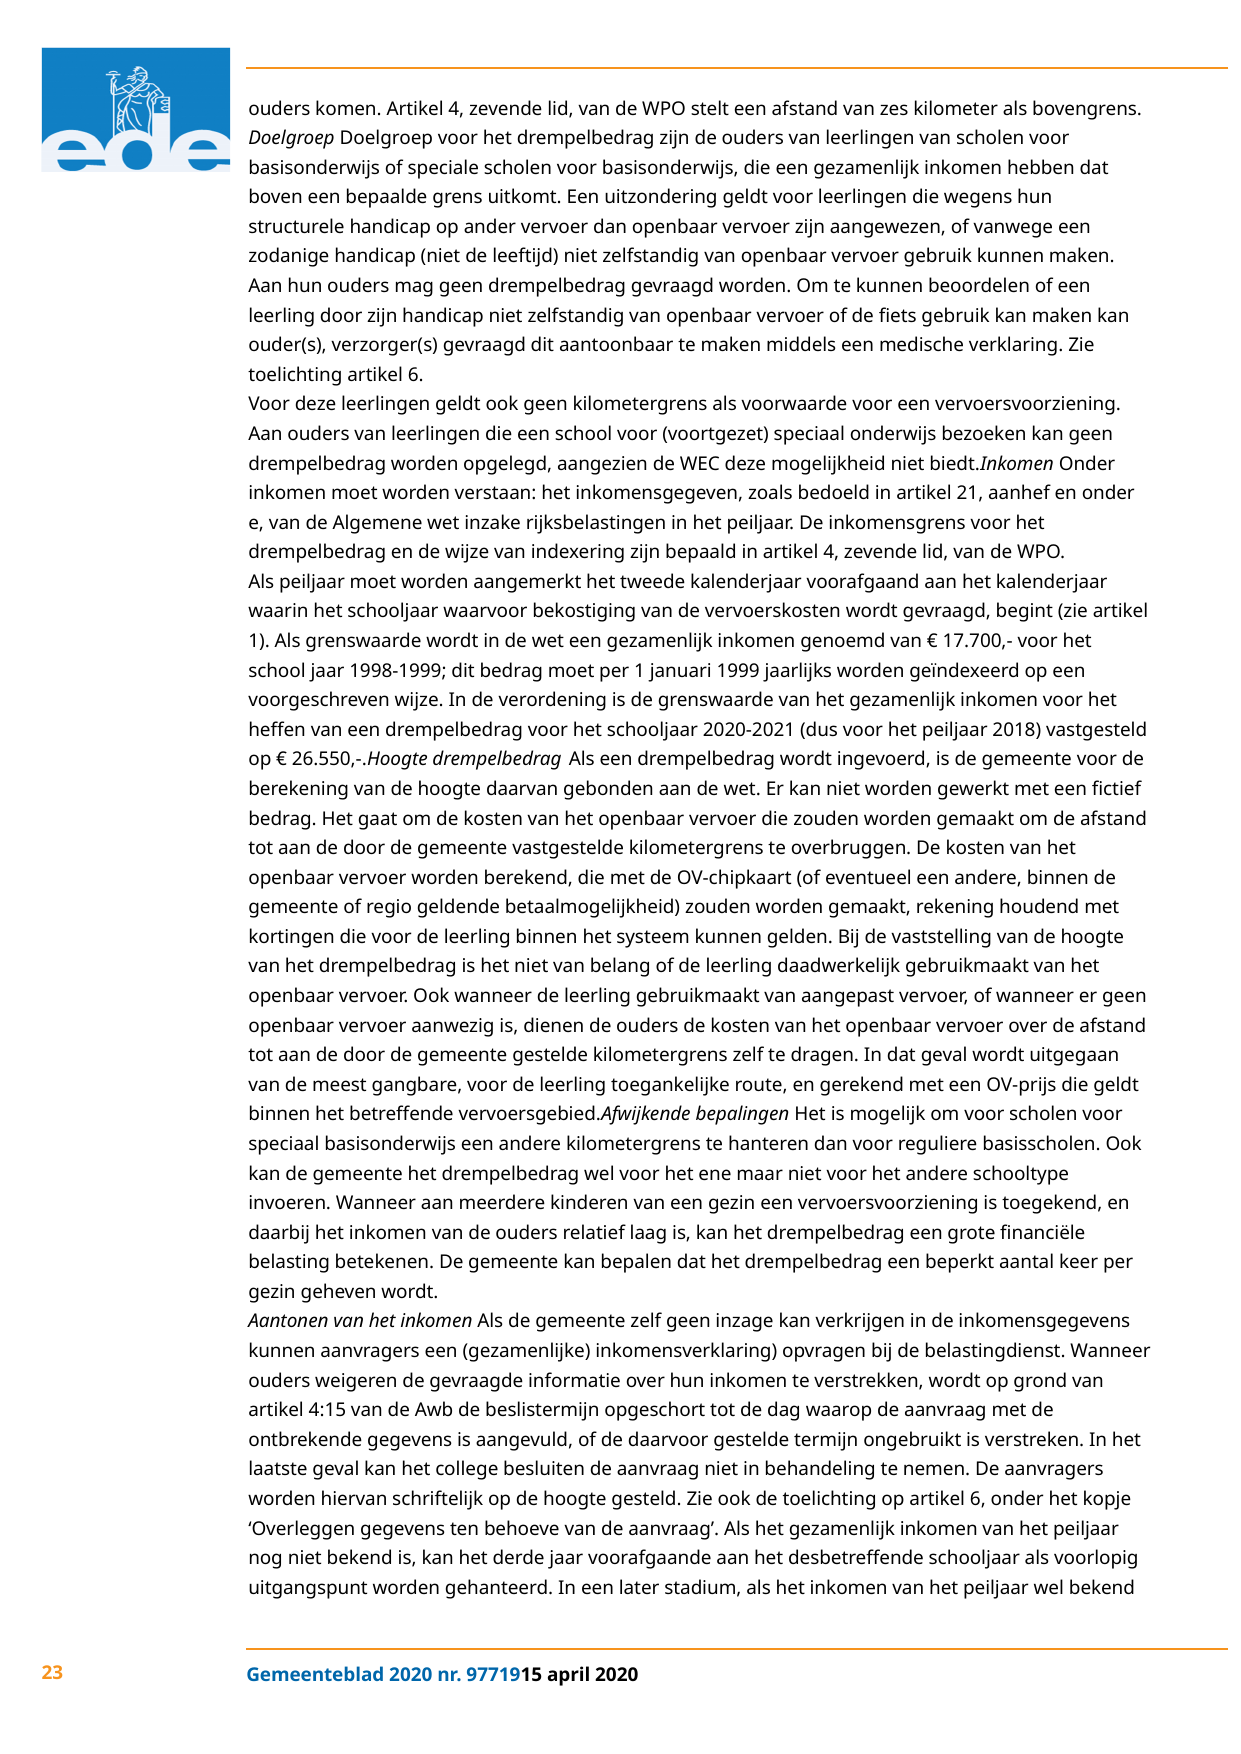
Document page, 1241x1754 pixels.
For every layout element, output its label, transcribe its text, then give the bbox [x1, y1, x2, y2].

text ouders komen. Artikel 4, zevende lid, van de WPO stelt een afstand van zes kilometer als bovengrens. Doelgroep Doelgroep voor het drempelbedrag zijn de ouders van leerlingen van scholen voor basisonderwijs of speciale scholen voor basisonderwijs, die een gezamenlijk inkomen hebben dat boven een bepaalde grens uitkomt. Een uitzondering geldt voor leerlingen die wegens hun structurele handicap op ander vervoer dan openbaar vervoer zijn aangewezen, of vanwege een zodanige handicap (niet de leeftijd) niet zelfstandig van openbaar vervoer gebruik kunnen maken. Aan hun ouders mag geen drempelbedrag gevraagd worden. Om te kunnen beoordelen of een leerling door zijn handicap niet zelfstandig van openbaar vervoer of de fiets gebruik kan maken kan ouder(s), verzorger(s) gevraagd dit aantoonbaar te maken middels een medische verklaring. Zie toelichting artikel 6. [248, 95, 1152, 387]
text Voor deze leerlingen geldt ook geen kilometergrens als voorwaarde voor een vervoersvoorziening. Aan ouders van leerlingen die een school voor (voortgezet) speciaal onderwijs bezoeken kan geen drempelbedrag worden opgelegd, aangezien de WEC deze mogelijkheid niet biedt.Inkomen Onder inkomen moet worden verstaan: het inkomensgegeven, zoals bedoeld in artikel 21, aanhef en onder e, van de Algemene wet inzake rijksbelastingen in het peiljaar. De inkomensgrens voor het drempelbedrag en de wijze van indexering zijn bepaald in artikel 4, zevende lid, van de WPO. [248, 391, 1152, 564]
text Als peiljaar moet worden aangemerkt het tweede kalenderjaar voorafgaand aan het kalenderjaar waarin het schooljaar waarvoor bekostiging van de vervoerskosten wordt gevraagd, begint (zie artikel 1). Als grenswaarde wordt in de wet een gezamenlijk inkomen genoemd van € 17.700,- voor het school jaar 1998-1999; dit bedrag moet per 1 januari 1999 jaarlijks worden geïndexeerd op een voorgeschreven wijze. In de verordening is de grenswaarde van het gezamenlijk inkomen voor het heffen van een drempelbedrag voor het schooljaar 2020-2021 (dus voor het peiljaar 2018) vastgesteld op € 26.550,-.Hoogte drempelbedrag Als een drempelbedrag wordt ingevoerd, is de gemeente voor de berekening van de hoogte daarvan gebonden aan de wet. Er kan niet worden gewerkt met een fictief bedrag. Het gaat om de kosten van het openbaar vervoer die zouden worden gemaakt om de afstand tot aan de door de gemeente vastgestelde kilometergrens te overbruggen. De kosten van het openbaar vervoer worden berekend, die met de OV-chipkaart (of eventueel een andere, binnen de gemeente of regio geldende betaalmogelijkheid) zouden worden gemaakt, rekening houdend met kortingen die voor de leerling binnen het systeem kunnen gelden. Bij de vaststelling van de hoogte van het drempelbedrag is het niet van belang of de leerling daadwerkelijk gebruikmaakt van het openbaar vervoer. Ook wanneer de leerling gebruikmaakt van aangepast vervoer, of wanneer er geen openbaar vervoer aanwezig is, dienen de ouders de kosten van het openbaar vervoer over de afstand tot aan de door de gemeente gestelde kilometergrens zelf te dragen. In dat geval wordt uitgegaan van de meest gangbare, voor de leerling toegankelijke route, en gerekend met een OV-prijs die geldt binnen het betreffende vervoersgebied.Afwijkende bepalingen Het is mogelijk om voor scholen voor speciaal basisonderwijs een andere kilometergrens te hanteren dan voor reguliere basisscholen. Ook kan de gemeente het drempelbedrag wel voor het ene maar niet voor het andere schooltype invoeren. Wanneer aan meerdere kinderen van een gezin een vervoersvoorziening is toegekend, en daarbij het inkomen van de ouders relatief laag is, kan het drempelbedrag een grote financiële belasting betekenen. De gemeente kan bepalen dat het drempelbedrag een beperkt aantal keer per gezin geheven wordt. [248, 568, 1152, 1304]
text Aantonen van het inkomen Als de gemeente zelf geen inzage kan verkrijgen in de inkomensgegevens kunnen aanvragers een (gezamenlijke) inkomensverklaring) opvragen bij de belastingdienst. Wanneer ouders weigeren de gevraagde informatie over hun inkomen te verstrekken, wordt op grond van artikel 4:15 van de Awb de beslistermijn opgeschort tot de dag waarop de aanvraag met de ontbrekende gegevens is aangevuld, of de daarvoor gestelde termijn ongebruikt is verstreken. In het laatste geval kan het college besluiten de aanvraag niet in behandeling te nemen. De aanvragers worden hiervan schriftelijk op de hoogte gesteld. Zie ook de toelichting op artikel 6, onder het kopje ‘Overleggen gegevens ten behoeve van de aanvraag’. Als het gezamenlijk inkomen van het peiljaar nog niet bekend is, kan het derde jaar voorafgaande aan het desbetreffende schooljaar als voorlopig uitgangspunt worden gehanteerd. In een later stadium, als het inkomen van het peiljaar wel bekend [248, 1308, 1152, 1600]
picture [41, 47, 231, 172]
